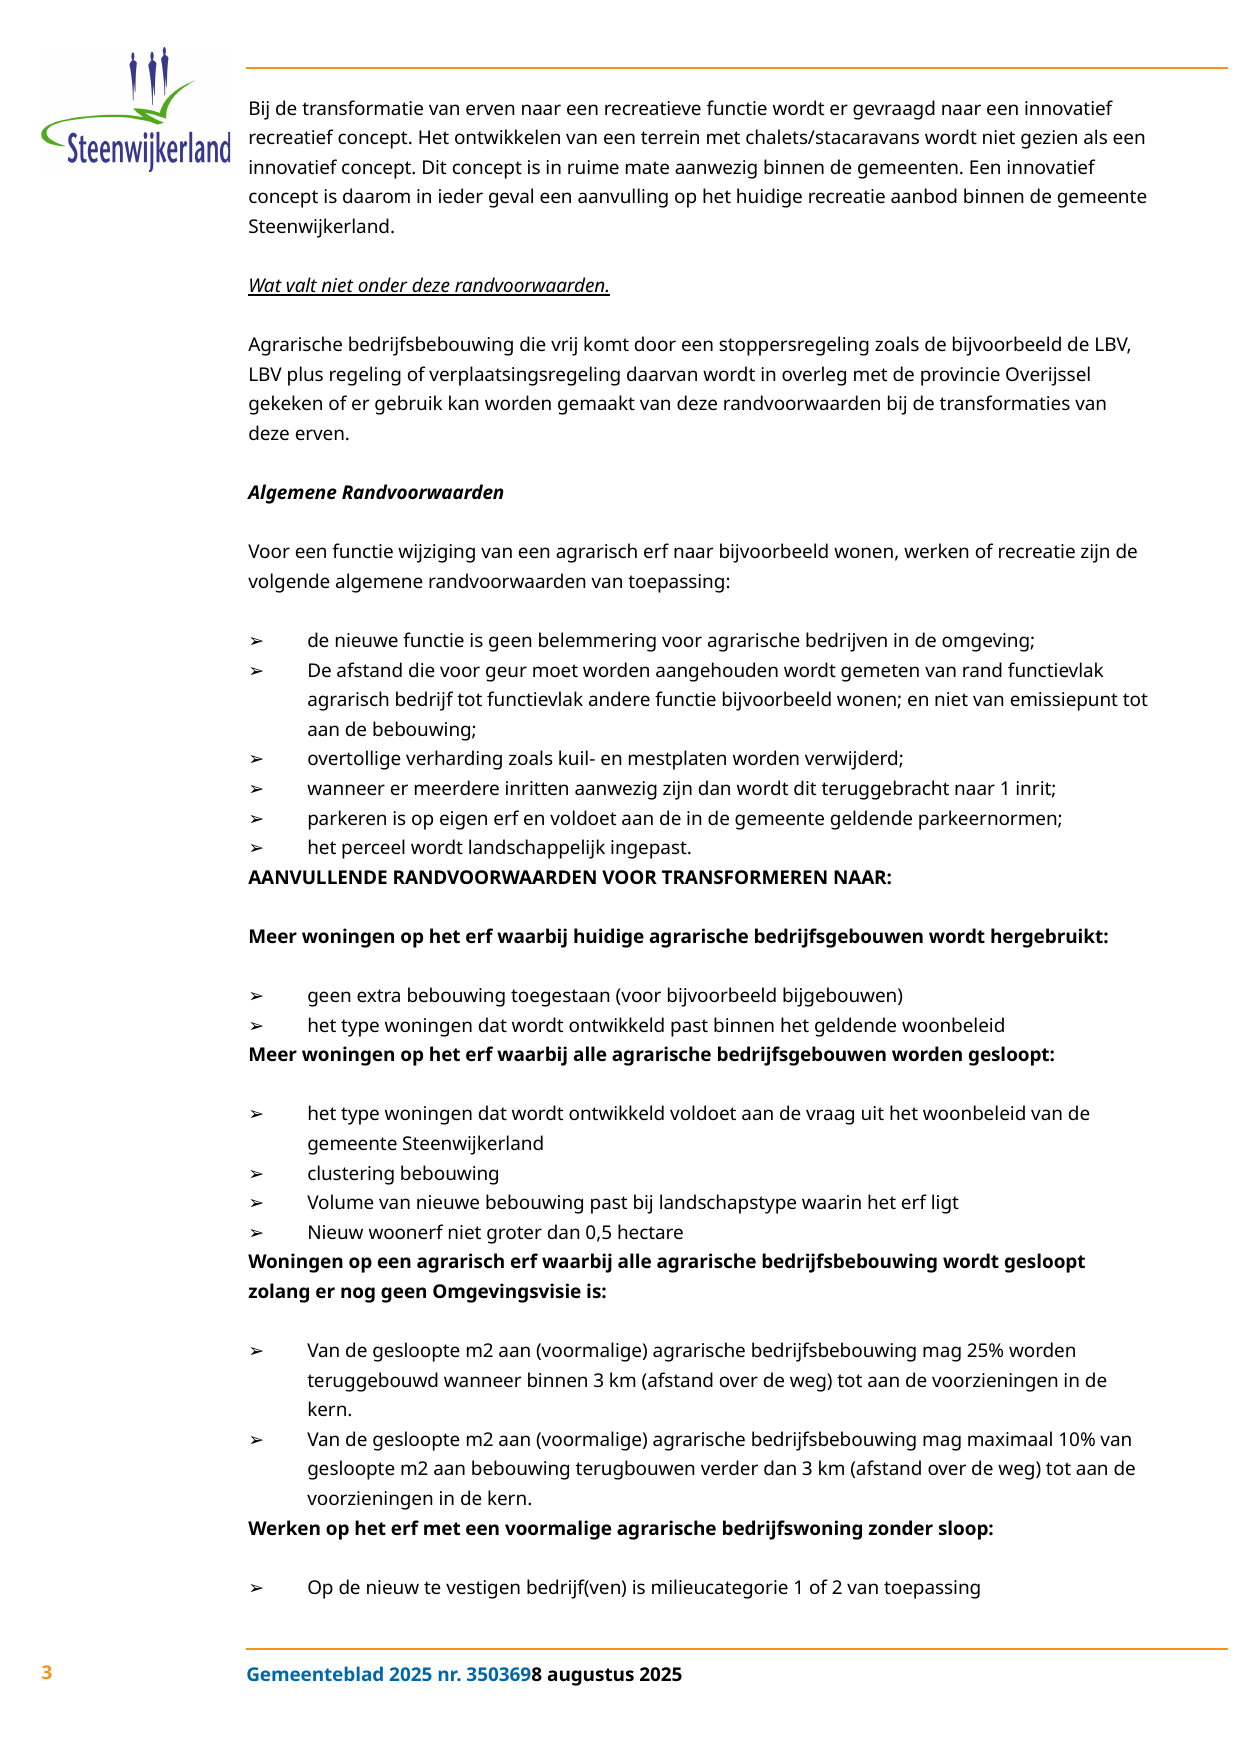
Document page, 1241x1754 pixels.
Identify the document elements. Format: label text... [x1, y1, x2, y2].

list De afstand die voor geur moet worden aangehouden wordt gemeten van rand functievlak agrarisch bedrijf tot functievlak andere functie bijvoorbeeld wonen; en niet van emissiepunt tot aan de bebouwing; [248, 657, 1152, 742]
list Volume van nieuwe bebouwing past bij landschapstype waarin het erf ligt [248, 1189, 1152, 1215]
list de nieuwe functie is geen belemmering voor agrarische bedrijven in de omgeving; [248, 627, 1152, 653]
list het type woningen dat wordt ontwikkeld voldoet aan de vraag uit het woonbeleid van de gemeente Steenwijkerland [248, 1101, 1152, 1156]
text Werken op het erf met een voormalige agrarische bedrijfswoning zonder sloop: [248, 1515, 1152, 1541]
text Meer woningen op het erf waarbij huidige agrarische bedrijfsgebouwen wordt hergebruikt: [248, 923, 1152, 949]
text Bij de transformatie van erven naar een recreatieve functie wordt er gevraagd naar een innovatief recreatief concept. Het ontwikkelen van een terrein met chalets/stacaravans wordt niet gezien als een innovatief concept. Dit concept is in ruime mate aanwezig binnen de gemeenten. Een innovatief concept is daarom in ieder geval een aanvulling op het huidige recreatie aanbod binnen de gemeente Steenwijkerland. [248, 95, 1152, 239]
list clustering bebouwing [248, 1160, 1152, 1186]
list geen extra bebouwing toegestaan (voor bijvoorbeeld bijgebouwen) [248, 982, 1152, 1008]
text AANVULLENDE RANDVOORWAARDEN VOOR TRANSFORMEREN NAAR: [248, 864, 1152, 890]
text Agrarische bedrijfsbebouwing die vrij komt door een stoppersregeling zoals de bijvoorbeeld de LBV, LBV plus regeling of verplaatsingsregeling daarvan wordt in overleg met de provincie Overijssel gekeken of er gebruik kan worden gemaakt van deze randvoorwaarden bij de transformaties van deze erven. [248, 331, 1152, 446]
list overtollige verharding zoals kuil- en mestplaten worden verwijderd; [248, 746, 1152, 771]
list Van de gesloopte m2 aan (voormalige) agrarische bedrijfsbebouwing mag 25% worden teruggebouwd wanneer binnen 3 km (afstand over de weg) tot aan de voorzieningen in de kern. [248, 1337, 1152, 1422]
list Nieuw woonerf niet groter dan 0,5 hectare [248, 1219, 1152, 1245]
text Meer woningen op het erf waarbij alle agrarische bedrijfsgebouwen worden gesloopt: [248, 1041, 1152, 1067]
picture [41, 47, 231, 172]
list Van de gesloopte m2 aan (voormalige) agrarische bedrijfsbebouwing mag maximaal 10% van gesloopte m2 aan bebouwing terugbouwen verder dan 3 km (afstand over de weg) tot aan de voorzieningen in de kern. [248, 1426, 1152, 1511]
list Op de nieuw te vestigen bedrijf(ven) is milieucategorie 1 of 2 van toepassing [248, 1574, 1152, 1600]
list het type woningen dat wordt ontwikkeld past binnen het geldende woonbeleid [248, 1012, 1152, 1038]
text Wat valt niet onder deze randvoorwaarden. [248, 272, 1152, 298]
text Woningen op een agrarisch erf waarbij alle agrarische bedrijfsbebouwing wordt gesloopt zolang er nog geen Omgevingsvisie is: [248, 1248, 1152, 1304]
text Voor een functie wijziging van een agrarisch erf naar bijvoorbeeld wonen, werken of recreatie zijn de volgende algemene randvoorwaarden van toepassing: [248, 538, 1152, 594]
list wanneer er meerdere inritten aanwezig zijn dan wordt dit teruggebracht naar 1 inrit; [248, 775, 1152, 801]
list het perceel wordt landschappelijk ingepast. [248, 834, 1152, 860]
list parkeren is op eigen erf en voldoet aan de in de gemeente geldende parkeernormen; [248, 805, 1152, 831]
text Algemene Randvoorwaarden [248, 479, 1152, 505]
